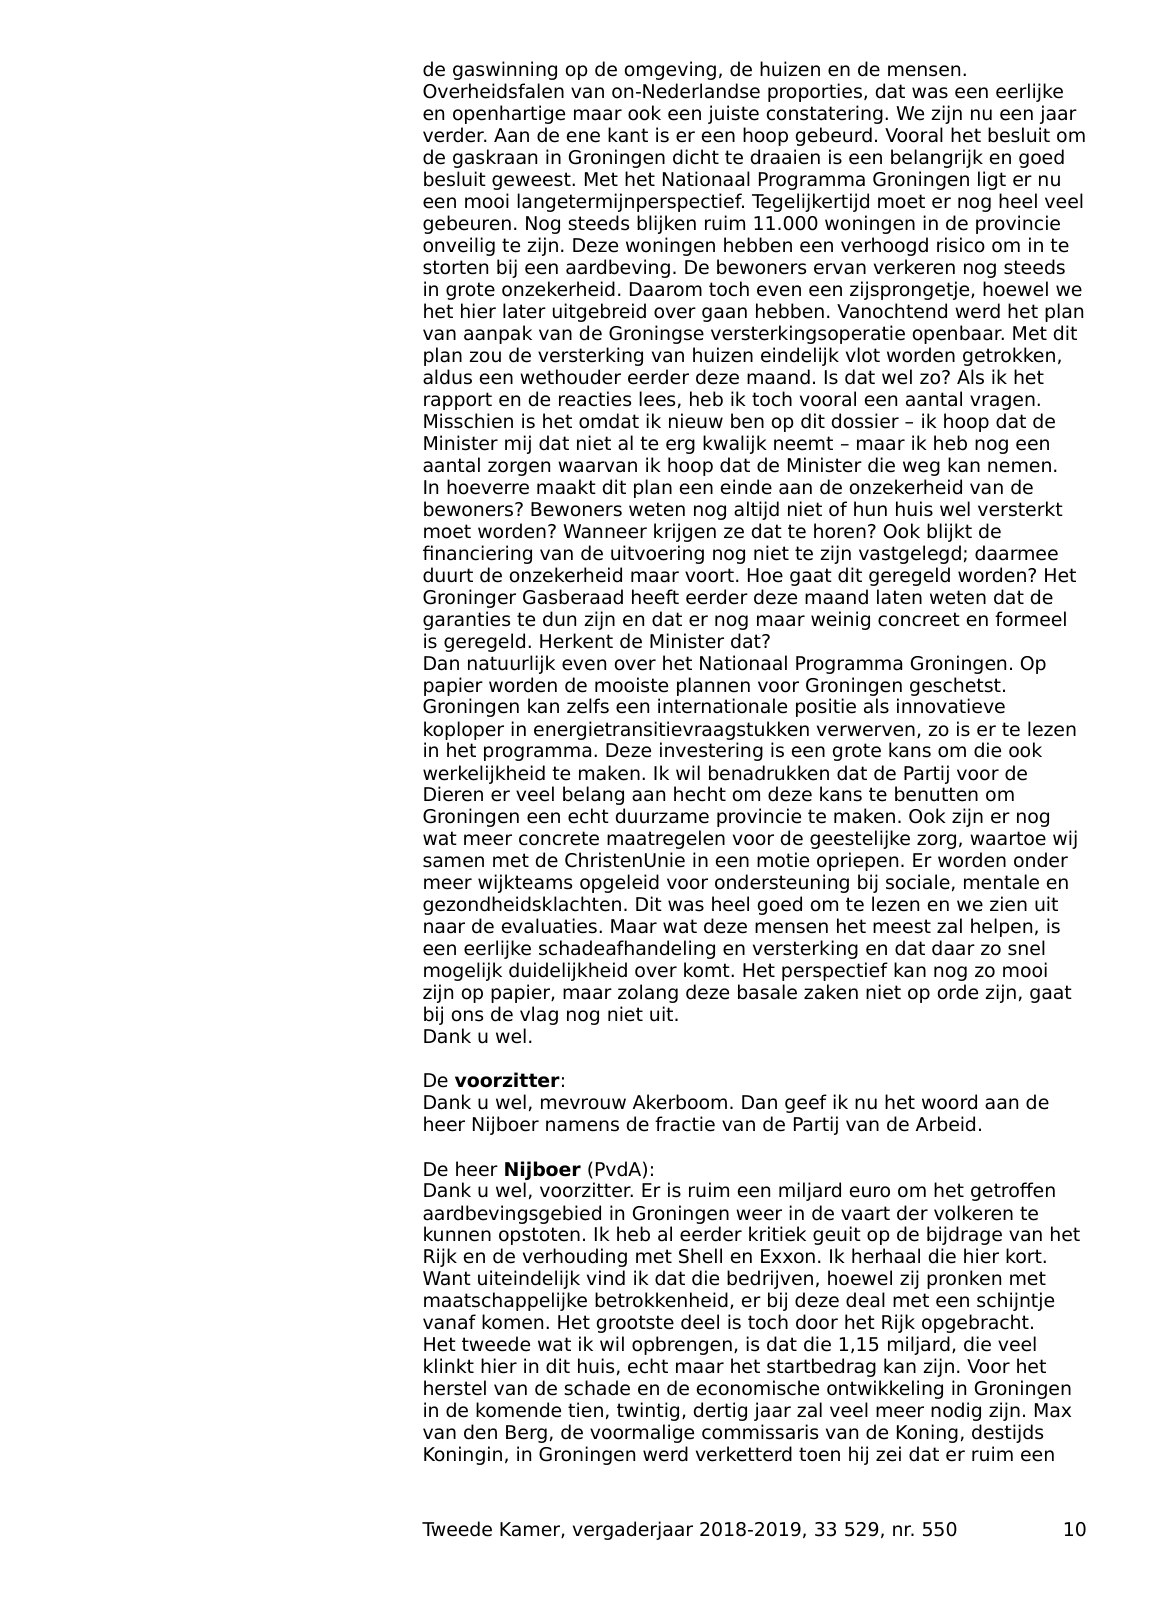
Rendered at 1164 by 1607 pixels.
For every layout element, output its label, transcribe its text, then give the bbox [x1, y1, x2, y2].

text In hoeverre maakt dit plan een einde aan de onzekerheid van de bewoners? Bewoners weten nog altijd niet of hun huis wel versterkt moet worden? Wanneer krijgen ze dat te horen? Ook blijkt de financiering van de uitvoering nog niet te zijn vastgelegd; daarmee duurt de onzekerheid maar voort. Hoe gaat dit geregeld worden? Het Groninger Gasberaad heeft eerder deze maand laten weten dat de garanties te dun zijn en dat er nog maar weinig concreet en formeel is geregeld. Herkent de Minister dat? [422, 477, 1087, 652]
text de gaswinning op de omgeving, de huizen en de mensen. Overheidsfalen van on-Nederlandse proporties, dat was een eerlijke en openhartige maar ook een juiste constatering. We zijn nu een jaar verder. Aan de ene kant is er een hoop gebeurd. Vooral het besluit om de gaskraan in Groningen dicht te draaien is een belangrijk en goed besluit geweest. Met het Nationaal Programma Groningen ligt er nu een mooi langetermijnperspectief. Tegelijkertijd moet er nog heel veel gebeuren. Nog steeds blijken ruim 11.000 woningen in de provincie onveilig te zijn. Deze woningen hebben een verhoogd risico om in te storten bij een aardbeving. De bewoners ervan verkeren nog steeds in grote onzekerheid. Daarom toch even een zijsprongetje, hoewel we het hier later uitgebreid over gaan hebben. Vanochtend werd het plan van aanpak van de Groningse versterkingsoperatie openbaar. Met dit plan zou de versterking van huizen eindelijk vlot worden getrokken, aldus een wethouder eerder deze maand. Is dat wel zo? Als ik het rapport en de reacties lees, heb ik toch vooral een aantal vragen. Misschien is het omdat ik nieuw ben op dit dossier – ik hoop dat de Minister mij dat niet al te erg kwalijk neemt – maar ik heb nog een aantal zorgen waarvan ik hoop dat de Minister die weg kan nemen. [422, 59, 1087, 477]
text Het tweede wat ik wil opbrengen, is dat die 1,15 miljard, die veel klinkt hier in dit huis, echt maar het startbedrag kan zijn. Voor het herstel van de schade en de economische ontwikkeling in Groningen in de komende tien, twintig, dertig jaar zal veel meer nodig zijn. Max van den Berg, de voormalige commissaris van de Koning, destijds Koningin, in Groningen werd verketterd toen hij zei dat er ruim een [422, 1334, 1087, 1466]
text De voorzitter: [422, 1070, 1087, 1092]
text Dank u wel, mevrouw Akerboom. Dan geef ik nu het woord aan de heer Nijboer namens de fractie van de Partij van de Arbeid. [422, 1092, 1087, 1136]
text Dank u wel. [422, 1026, 1087, 1048]
text Dank u wel, voorzitter. Er is ruim een miljard euro om het getroffen aardbevingsgebied in Groningen weer in de vaart der volkeren te kunnen opstoten. Ik heb al eerder kritiek geuit op de bijdrage van het Rijk en de verhouding met Shell en Exxon. Ik herhaal die hier kort. Want uiteindelijk vind ik dat die bedrijven, hoewel zij pronken met maatschappelijke betrokkenheid, er bij deze deal met een schijntje vanaf komen. Het grootste deel is toch door het Rijk opgebracht. [422, 1180, 1087, 1334]
text De heer Nijboer (PvdA): [422, 1158, 1087, 1180]
text Dan natuurlijk even over het Nationaal Programma Groningen. Op papier worden de mooiste plannen voor Groningen geschetst. Groningen kan zelfs een internationale positie als innovatieve koploper in energietransitievraagstukken verwerven, zo is er te lezen in het programma. Deze investering is een grote kans om die ook werkelijkheid te maken. Ik wil benadrukken dat de Partij voor de Dieren er veel belang aan hecht om deze kans te benutten om Groningen een echt duurzame provincie te maken. Ook zijn er nog wat meer concrete maatregelen voor de geestelijke zorg, waartoe wij samen met de ChristenUnie in een motie opriepen. Er worden onder meer wijkteams opgeleid voor ondersteuning bij sociale, mentale en gezondheidsklachten. Dit was heel goed om te lezen en we zien uit naar de evaluaties. Maar wat deze mensen het meest zal helpen, is een eerlijke schadeafhandeling en versterking en dat daar zo snel mogelijk duidelijkheid over komt. Het perspectief kan nog zo mooi zijn op papier, maar zolang deze basale zaken niet op orde zijn, gaat bij ons de vlag nog niet uit. [422, 652, 1087, 1026]
